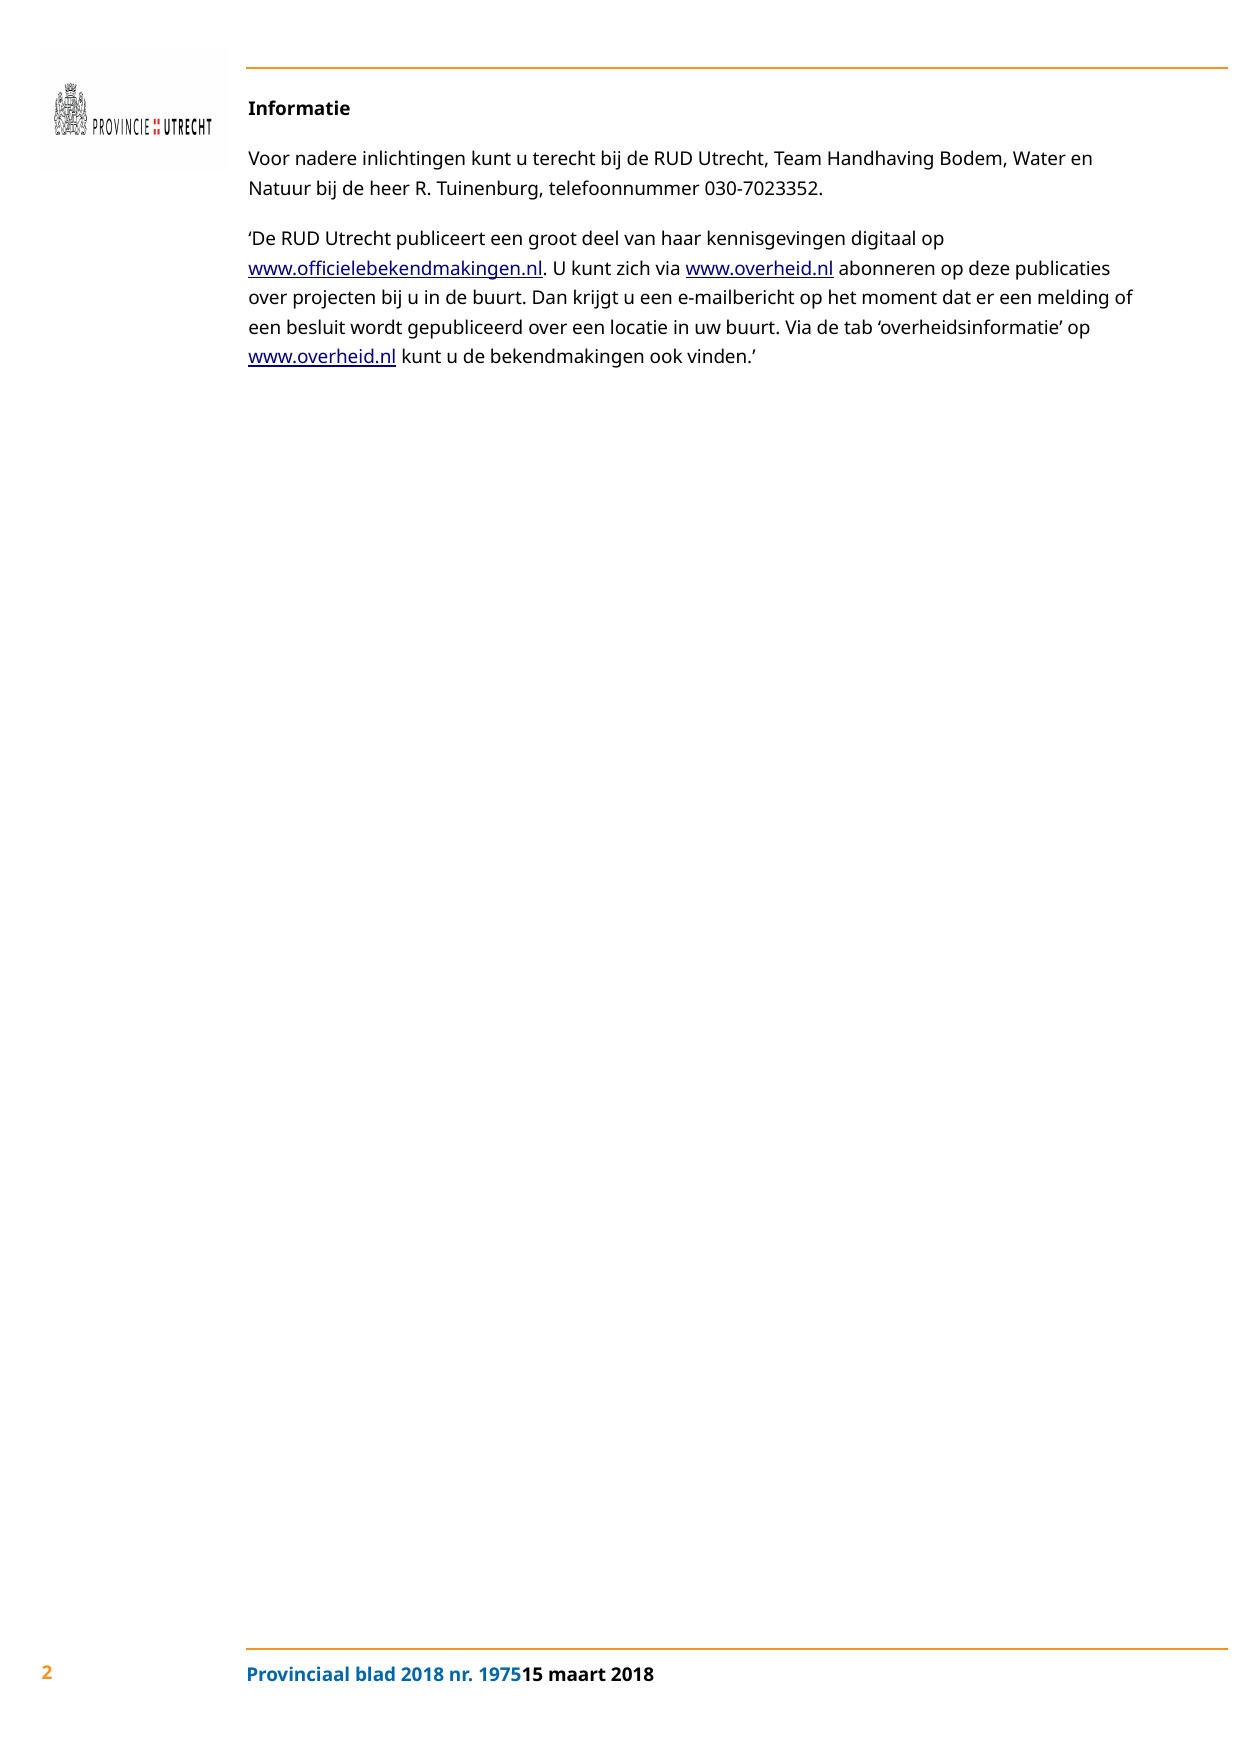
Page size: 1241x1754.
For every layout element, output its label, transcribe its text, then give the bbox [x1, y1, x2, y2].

text Informatie [248, 95, 1152, 121]
picture [41, 47, 231, 172]
text Voor nadere inlichtingen kunt u terecht bij de RUD Utrecht, Team Handhaving Bodem, Water en Natuur bij de heer R. Tuinenburg, telefoonnummer 030-7023352. [248, 145, 1152, 201]
text ‘De RUD Utrecht publiceert een groot deel van haar kennisgevingen digitaal op www.officielebekendmakingen.nl. U kunt zich via www.overheid.nl abonneren op deze publicaties over projecten bij u in de buurt. Dan krijgt u een e-mailbericht op het moment dat er een melding of een besluit wordt gepubliceerd over een locatie in uw buurt. Via de tab ‘overheidsinformatie’ op www.overheid.nl kunt u de bekendmakingen ook vinden.’ [248, 225, 1152, 369]
